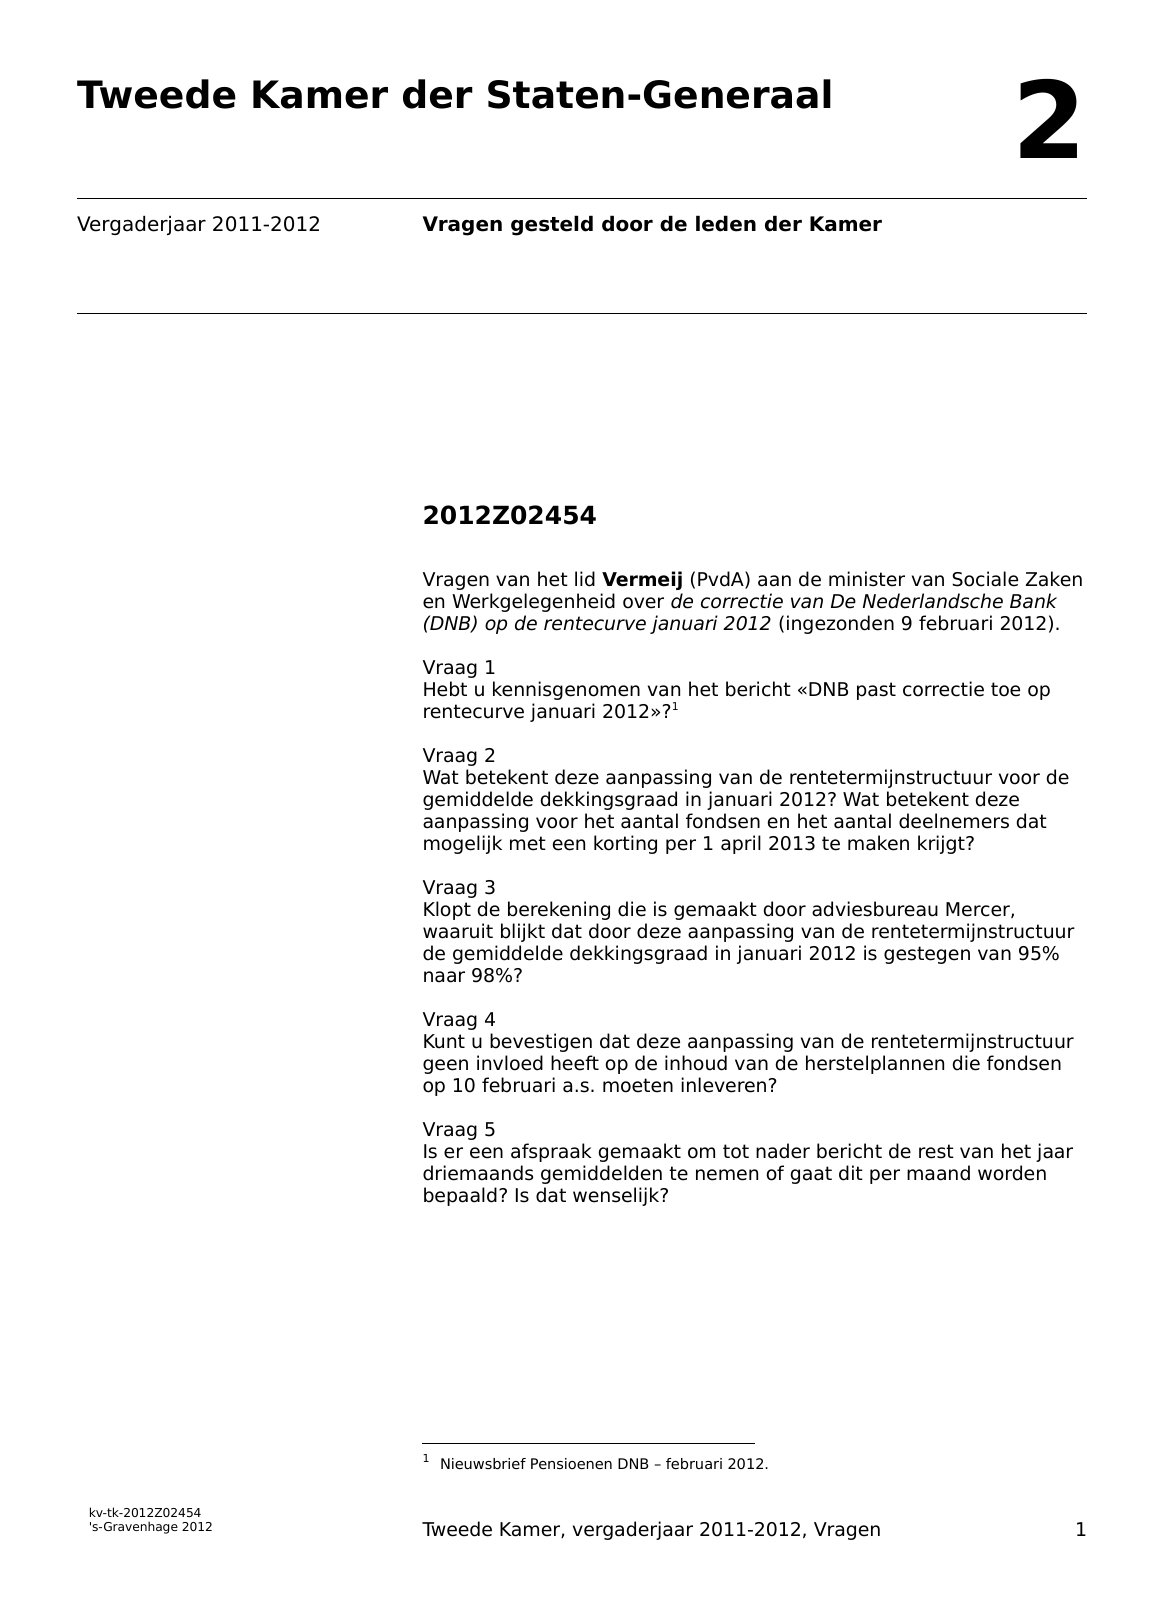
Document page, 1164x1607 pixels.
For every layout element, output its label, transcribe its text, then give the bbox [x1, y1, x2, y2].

text Klopt de berekening die is gemaakt door adviesbureau Mercer, waaruit blijkt dat door deze aanpassing van de rentetermijnstructuur de gemiddelde dekkingsgraad in januari 2012 is gestegen van 95% naar 98%? [422, 899, 1087, 987]
table_header 2 [886, 59, 1087, 198]
text Wat betekent deze aanpassing van de rentetermijnstructuur voor de gemiddelde dekkingsgraad in januari 2012? Wat betekent deze aanpassing voor het aantal fondsen en het aantal deelnemers dat mogelijk met een korting per 1 april 2013 te maken krijgt? [422, 767, 1087, 855]
table_cell Vragen gesteld door de leden der Kamer [422, 199, 1087, 313]
text kv-tk-2012Z02454 [88, 1506, 323, 1520]
table_cell Vergaderjaar 2011-2012 [77, 199, 422, 313]
text Vraag 2 [422, 745, 1087, 767]
text 2012Z02454 [422, 501, 1087, 531]
text Vraag 1 [422, 657, 1087, 679]
text Vraag 4 [422, 1009, 1087, 1031]
text 's-Gravenhage 2012 [88, 1520, 323, 1534]
text Hebt u kennisgenomen van het bericht «DNB past correctie toe op rentecurve januari 2012»? [422, 679, 1087, 723]
text Vragen van het lid Vermeij (PvdA) aan de minister van Sociale Zaken en Werkgelegenheid over de correctie van De Nederlandsche Bank (DNB) op de rentecurve januari 2012 (ingezonden 9 februari 2012). [422, 569, 1087, 635]
text Vraag 5 [422, 1119, 1087, 1141]
table_header Tweede Kamer der Staten-Generaal [77, 59, 886, 198]
text Vraag 3 [422, 877, 1087, 899]
text Is er een afspraak gemaakt om tot nader bericht de rest van het jaar driemaands gemiddelden te nemen of gaat dit per maand worden bepaald? Is dat wenselijk? [422, 1141, 1087, 1207]
text Kunt u bevestigen dat deze aanpassing van de rentetermijnstructuur geen invloed heeft op de inhoud van de herstelplannen die fondsen op 10 februari a.s. moeten inleveren? [422, 1031, 1087, 1097]
text Nieuwsbrief Pensioenen DNB – februari 2012. [422, 1452, 1087, 1474]
